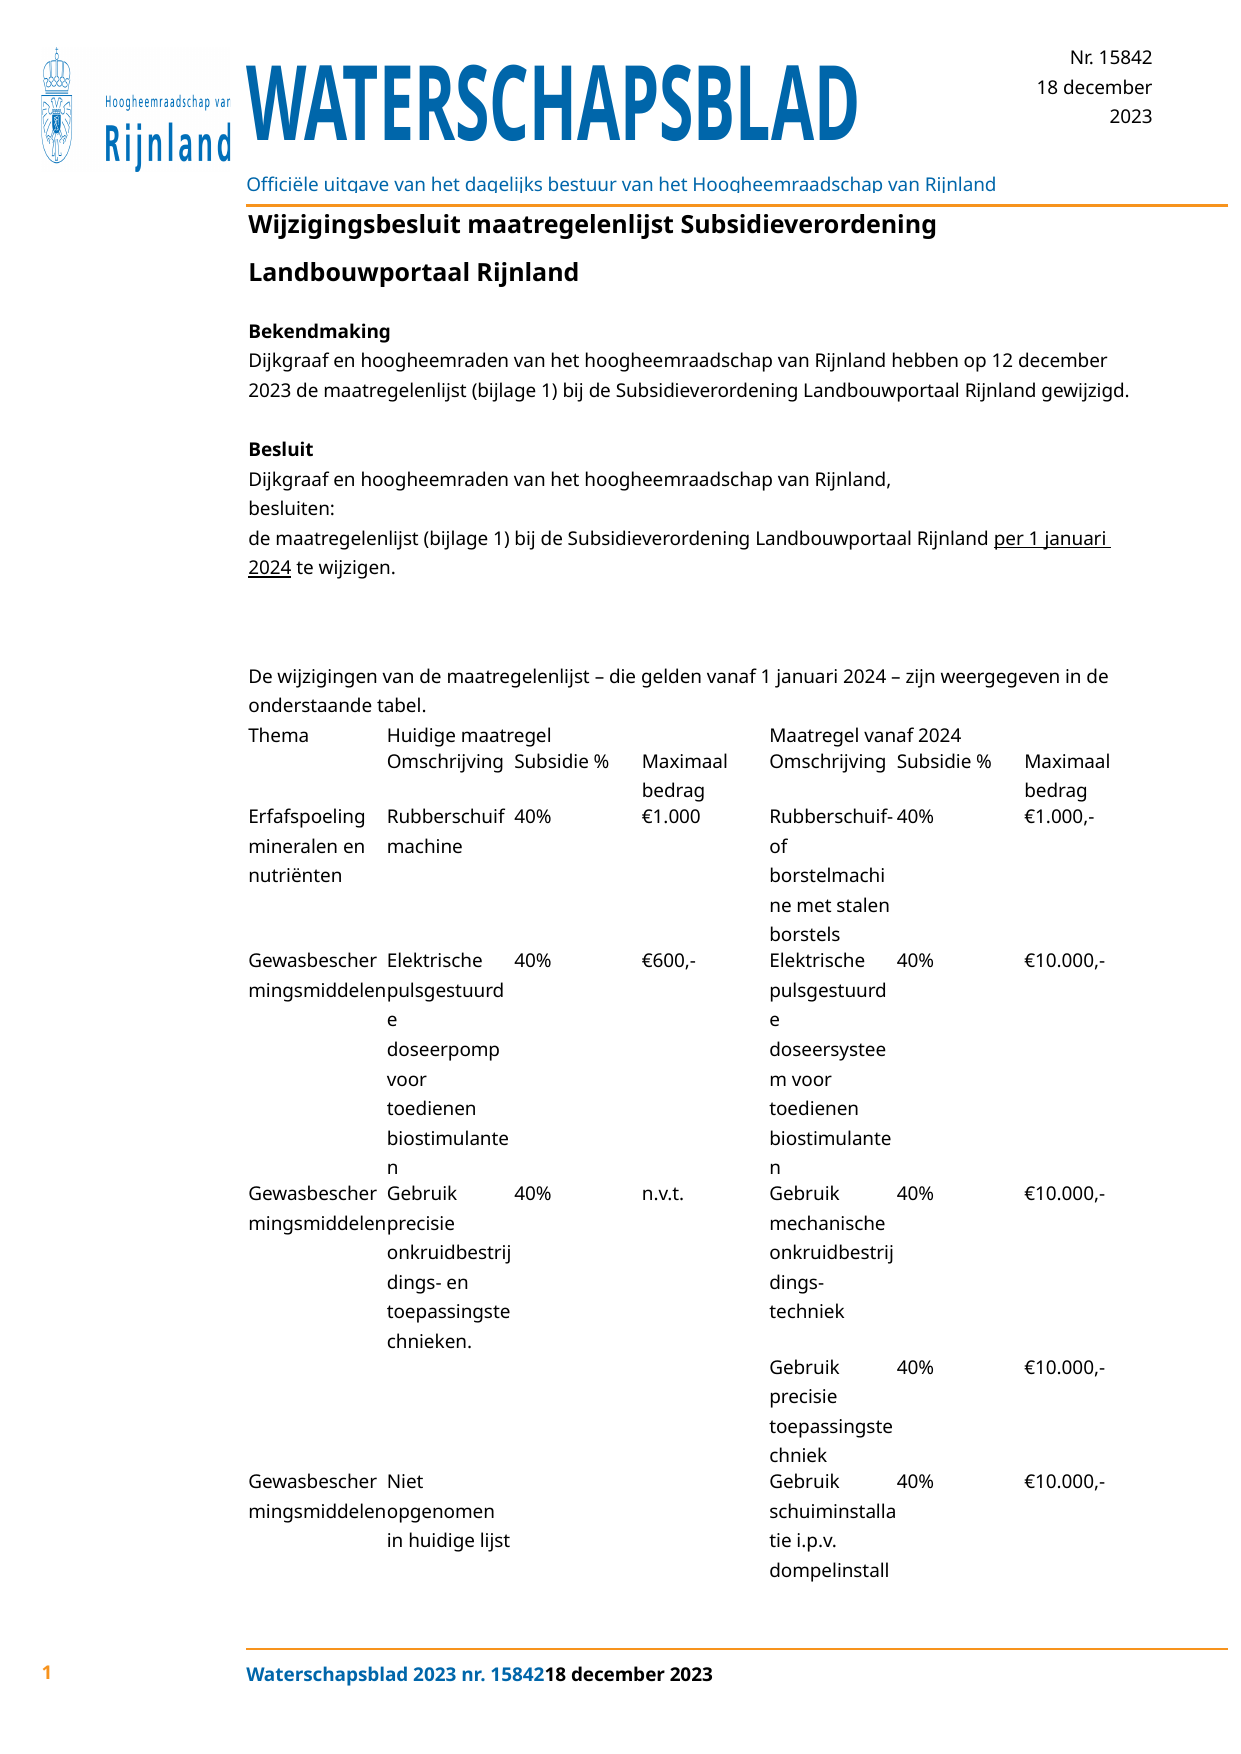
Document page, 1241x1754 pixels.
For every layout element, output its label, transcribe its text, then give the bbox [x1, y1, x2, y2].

table_cell Subsidie % [897, 748, 1024, 803]
table_header Huidige maatregel [387, 722, 642, 748]
table_cell 40% [897, 1468, 1024, 1583]
table_cell Omschrijving [769, 748, 897, 803]
table_cell €10.000,- [1024, 948, 1152, 1180]
text Dijkgraaf en hoogheemraden van het hoogheemraadschap van Rijnland, [248, 466, 1152, 492]
table_cell Gebruik precisie toepassingstechniek [769, 1354, 897, 1468]
table_cell 40% [514, 803, 642, 947]
table_cell Maximaal bedrag [642, 748, 769, 803]
table_cell Maximaal bedrag [1024, 748, 1152, 803]
table_cell 40% [514, 1180, 642, 1354]
table_cell Omschrijving [387, 748, 514, 803]
table_cell [248, 1354, 387, 1468]
text Besluit [248, 436, 1152, 462]
table_cell Elektrische pulsgestuurde doseersysteem voor toedienen biostimulanten [769, 948, 897, 1180]
table_cell Gebruik mechanische onkruidbestrijdings-techniek [769, 1180, 897, 1354]
table_cell Subsidie % [514, 748, 642, 803]
table_cell Niet opgenomen in huidige lijst [387, 1468, 514, 1583]
table_cell 40% [514, 948, 642, 1180]
table_header [642, 722, 769, 748]
table_cell Rubberschuifmachine [387, 803, 514, 947]
text Dijkgraaf en hoogheemraden van het hoogheemraadschap van Rijnland hebben op 12 december 2023 de maatregelenlijst (bijlage 1) bij de Subsidieverordening Landbouwportaal Rijnland gewijzigd. [248, 347, 1152, 403]
table_cell 40% [897, 803, 1024, 947]
table_cell Gewasbeschermingsmiddelen [248, 1180, 387, 1354]
table_cell [248, 748, 387, 803]
table_cell [642, 1354, 769, 1468]
table_header Thema [248, 722, 387, 748]
table_cell 40% [897, 1180, 1024, 1354]
table_cell [514, 1354, 642, 1468]
table_cell Gebruik schuiminstallatie i.p.v. dompelinstall [769, 1468, 897, 1583]
table_cell [642, 1468, 769, 1583]
table_cell 40% [897, 1354, 1024, 1468]
text Wijzigingsbesluit maatregelenlijst Subsidieverordening Landbouwportaal Rijnland [248, 207, 1152, 288]
table_cell Gebruik precisie onkruidbestrijdings- en toepassingstechnieken. [387, 1180, 514, 1354]
table_cell [514, 1468, 642, 1583]
table_cell Elektrische pulsgestuurde doseerpomp voor toedienen biostimulanten [387, 948, 514, 1180]
table_cell €1.000 [642, 803, 769, 947]
text de maatregelenlijst (bijlage 1) bij de Subsidieverordening Landbouwportaal Rijnland per 1 januari 2024 te wijzigen. [248, 525, 1152, 580]
table_cell €10.000,- [1024, 1354, 1152, 1468]
text besluiten: [248, 495, 1152, 521]
table_cell 40% [897, 948, 1024, 1180]
text De wijzigingen van de maatregelenlijst – die gelden vanaf 1 januari 2024 – zijn weergegeven in de onderstaande tabel. [248, 663, 1152, 718]
table_cell Gewasbeschermingsmiddelen [248, 1468, 387, 1583]
picture [41, 47, 231, 172]
table_cell n.v.t. [642, 1180, 769, 1354]
table_cell €1.000,- [1024, 803, 1152, 947]
table_cell €600,- [642, 948, 769, 1180]
table_cell Rubberschuif- of borstelmachine met stalen borstels [769, 803, 897, 947]
table_cell Erfafspoeling mineralen en nutriënten [248, 803, 387, 947]
table_cell [387, 1354, 514, 1468]
table_header Maatregel vanaf 2024 [769, 722, 1152, 748]
table_cell €10.000,- [1024, 1180, 1152, 1354]
table_cell Gewasbeschermingsmiddelen [248, 948, 387, 1180]
text Bekendmaking [248, 318, 1152, 344]
table_cell €10.000,- [1024, 1468, 1152, 1583]
